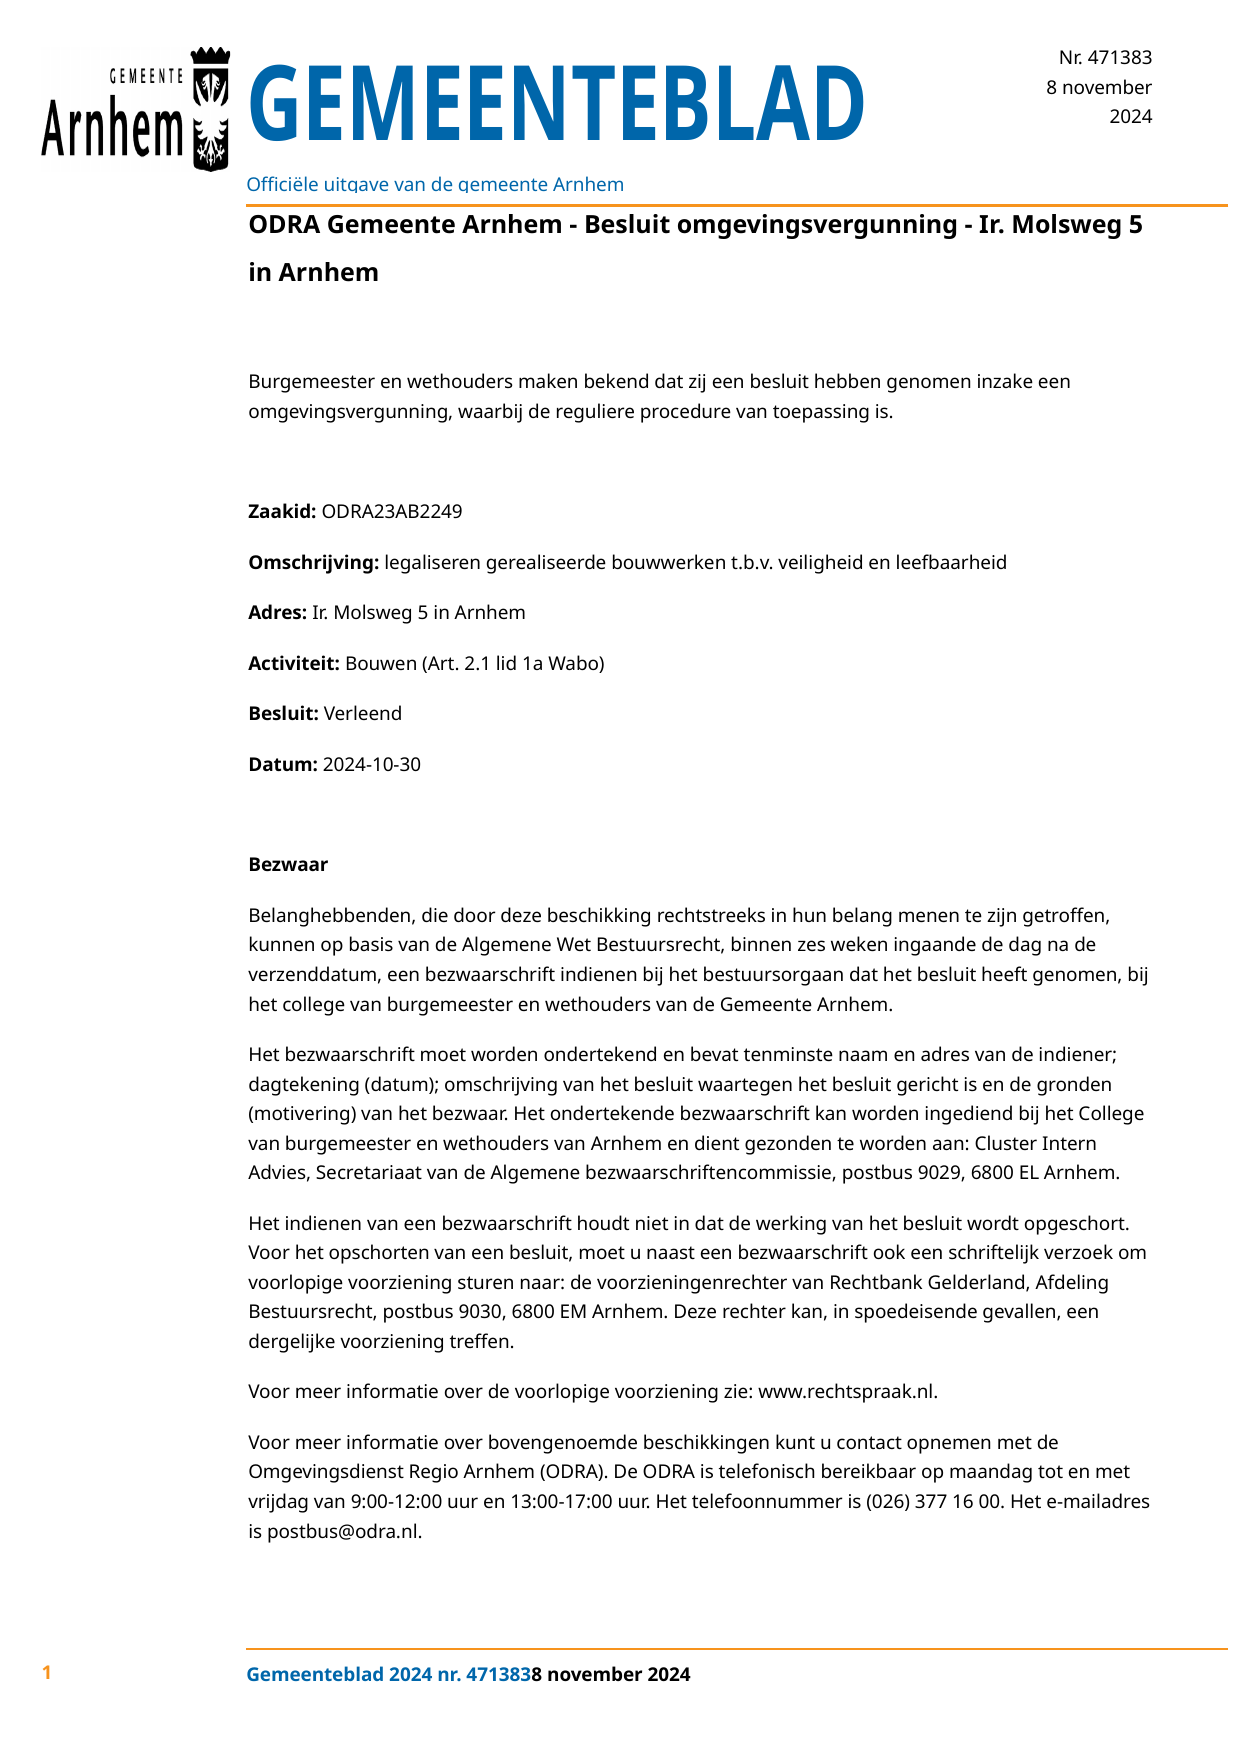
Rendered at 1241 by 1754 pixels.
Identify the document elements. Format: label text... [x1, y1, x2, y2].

text Activiteit: Bouwen (Art. 2.1 lid 1a Wabo) [248, 650, 1152, 676]
text Voor meer informatie over de voorlopige voorziening zie: www.rechtspraak.nl. [248, 1379, 1152, 1404]
text Belanghebbenden, die door deze beschikking rechtstreeks in hun belang menen te zijn getroffen, kunnen op basis van de Algemene Wet Bestuursrecht, binnen zes weken ingaande de dag na de verzenddatum, een bezwaarschrift indienen bij het bestuursorgaan dat het besluit heeft genomen, bij het college van burgemeester en wethouders van de Gemeente Arnhem. [248, 902, 1152, 1017]
text Het indienen van een bezwaarschrift houdt niet in dat de werking van het besluit wordt opgeschort. Voor het opschorten van een besluit, moet u naast een bezwaarschrift ook een schriftelijk verzoek om voorlopige voorziening sturen naar: de voorzieningenrechter van Rechtbank Gelderland, Afdeling Bestuursrecht, postbus 9030, 6800 EM Arnhem. Deze rechter kan, in spoedeisende gevallen, een dergelijke voorziening treffen. [248, 1210, 1152, 1354]
text Burgemeester en wethouders maken bekend dat zij een besluit hebben genomen inzake een omgevingsvergunning, waarbij de reguliere procedure van toepassing is. [248, 368, 1152, 424]
picture [41, 47, 231, 172]
text Voor meer informatie over bovengenoemde beschikkingen kunt u contact opnemen met de Omgevingsdienst Regio Arnhem (ODRA). De ODRA is telefonisch bereikbaar op maandag tot en met vrijdag van 9:00-12:00 uur en 13:00-17:00 uur. Het telefoonnummer is (026) 377 16 00. Het e-mailadres is postbus@odra.nl. [248, 1429, 1152, 1544]
text Besluit: Verleend [248, 700, 1152, 726]
text Datum: 2024-10-30 [248, 751, 1152, 777]
text Adres: Ir. Molsweg 5 in Arnhem [248, 599, 1152, 625]
text Het bezwaarschrift moet worden ondertekend en bevat tenminste naam en adres van de indiener; dagtekening (datum); omschrijving van het besluit waartegen het besluit gericht is en de gronden (motivering) van het bezwaar. Het ondertekende bezwaarschrift kan worden ingediend bij het College van burgemeester en wethouders van Arnhem en dient gezonden te worden aan: Cluster Intern Advies, Secretariaat van de Algemene bezwaarschriftencommissie, postbus 9029, 6800 EL Arnhem. [248, 1041, 1152, 1185]
text Bezwaar [248, 852, 1152, 877]
text Omschrijving: legaliseren gerealiseerde bouwwerken t.b.v. veiligheid en leefbaarheid [248, 549, 1152, 575]
text Zaakid: ODRA23AB2249 [248, 499, 1152, 524]
text ODRA Gemeente Arnhem - Besluit omgevingsvergunning - Ir. Molsweg 5 in Arnhem [248, 207, 1152, 288]
